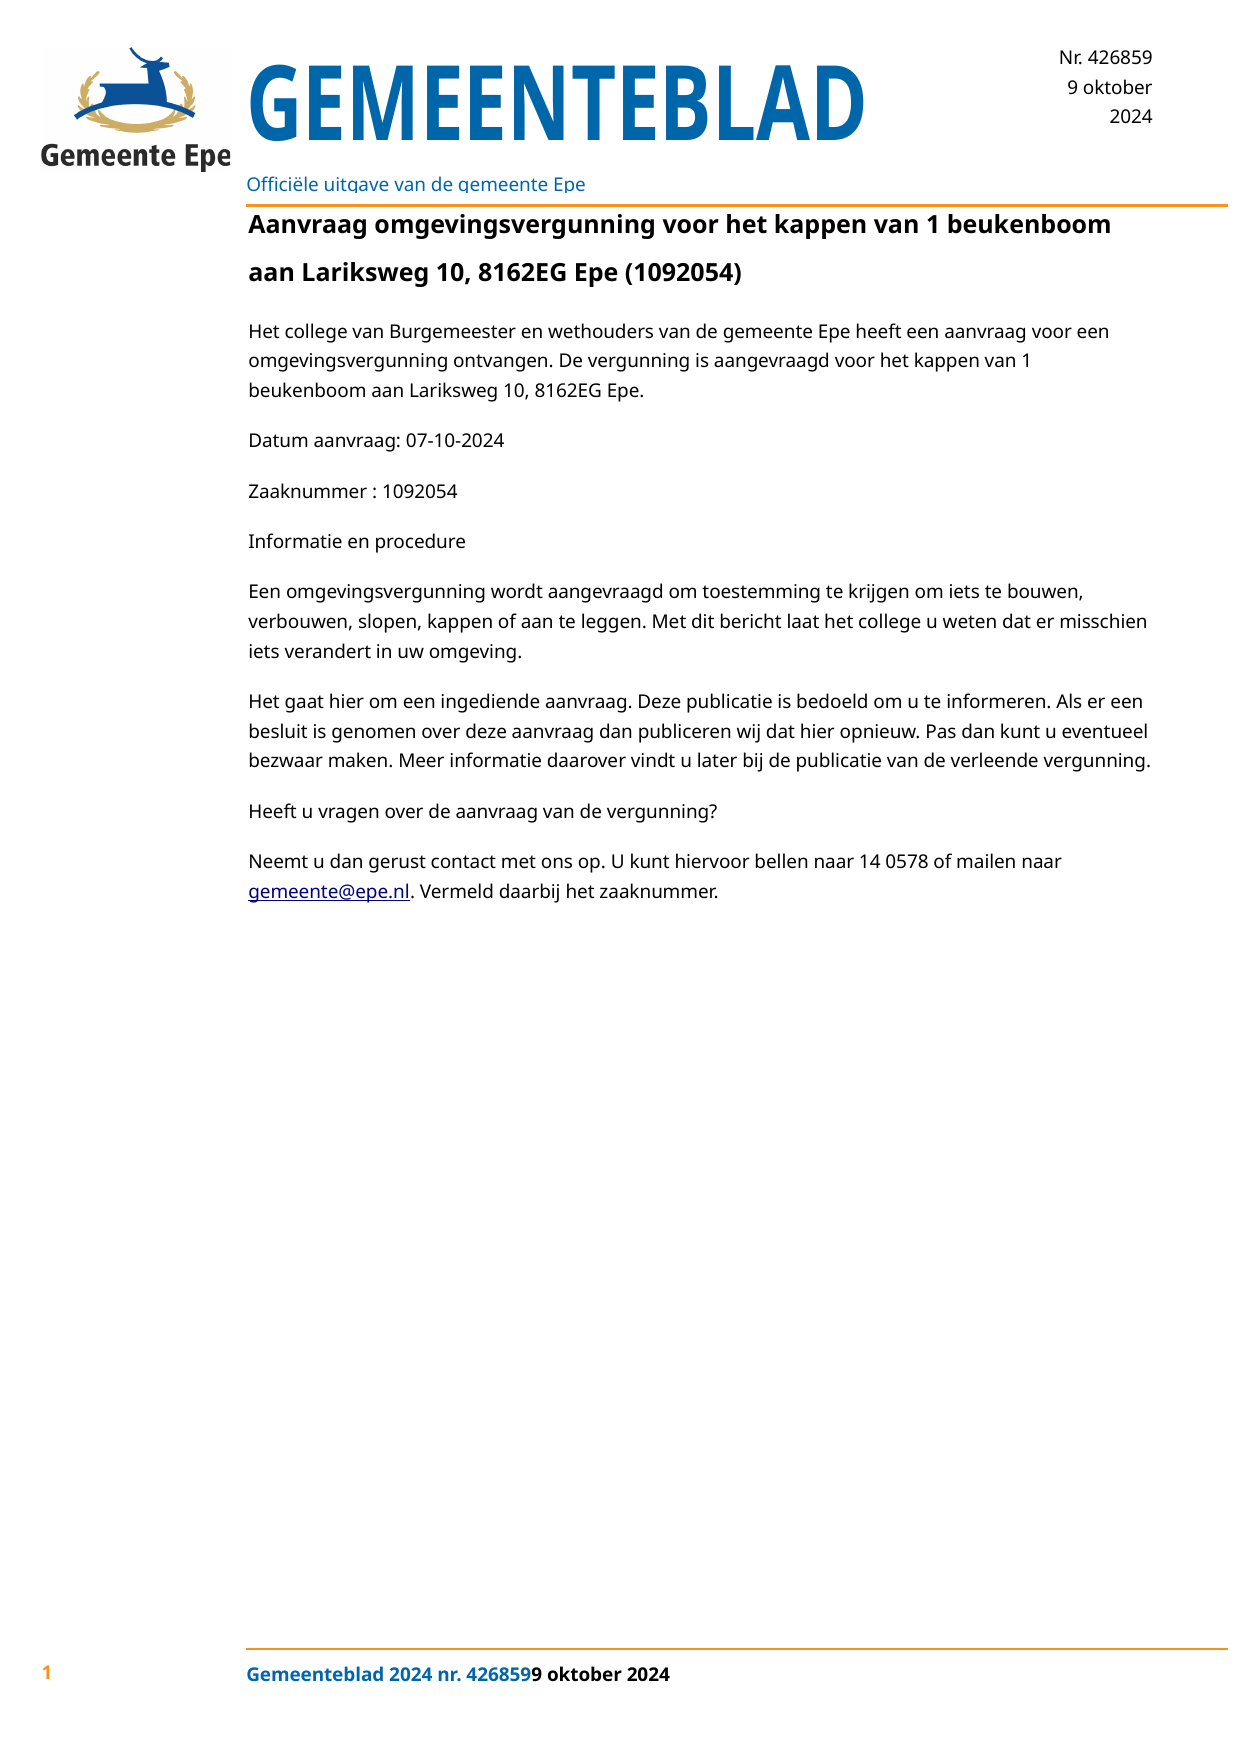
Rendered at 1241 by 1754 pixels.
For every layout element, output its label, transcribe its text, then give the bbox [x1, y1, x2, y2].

text Datum aanvraag: 07-10-2024 [248, 427, 1152, 453]
text Aanvraag omgevingsvergunning voor het kappen van 1 beukenboom aan Lariksweg 10, 8162EG Epe (1092054) [248, 207, 1152, 288]
text Een omgevingsvergunning wordt aangevraagd om toestemming te krijgen om iets te bouwen, verbouwen, slopen, kappen of aan te leggen. Met dit bericht laat het college u weten dat er misschien iets verandert in uw omgeving. [248, 579, 1152, 664]
text Het college van Burgemeester en wethouders van de gemeente Epe heeft een aanvraag voor een omgevingsvergunning ontvangen. De vergunning is aangevraagd voor het kappen van 1 beukenboom aan Lariksweg 10, 8162EG Epe. [248, 318, 1152, 403]
text Zaaknummer : 1092054 [248, 478, 1152, 504]
text Heeft u vragen over de aanvraag van de vergunning? [248, 798, 1152, 824]
text Neemt u dan gerust contact met ons op. U kunt hiervoor bellen naar 14 0578 of mailen naar gemeente@epe.nl. Vermeld daarbij het zaaknummer. [248, 848, 1152, 904]
text Informatie en procedure [248, 528, 1152, 554]
picture [41, 47, 231, 172]
text Het gaat hier om een ingediende aanvraag. Deze publicatie is bedoeld om u te informeren. Als er een besluit is genomen over deze aanvraag dan publiceren wij dat hier opnieuw. Pas dan kunt u eventueel bezwaar maken. Meer informatie daarover vindt u later bij de publicatie van de verleende vergunning. [248, 688, 1152, 773]
